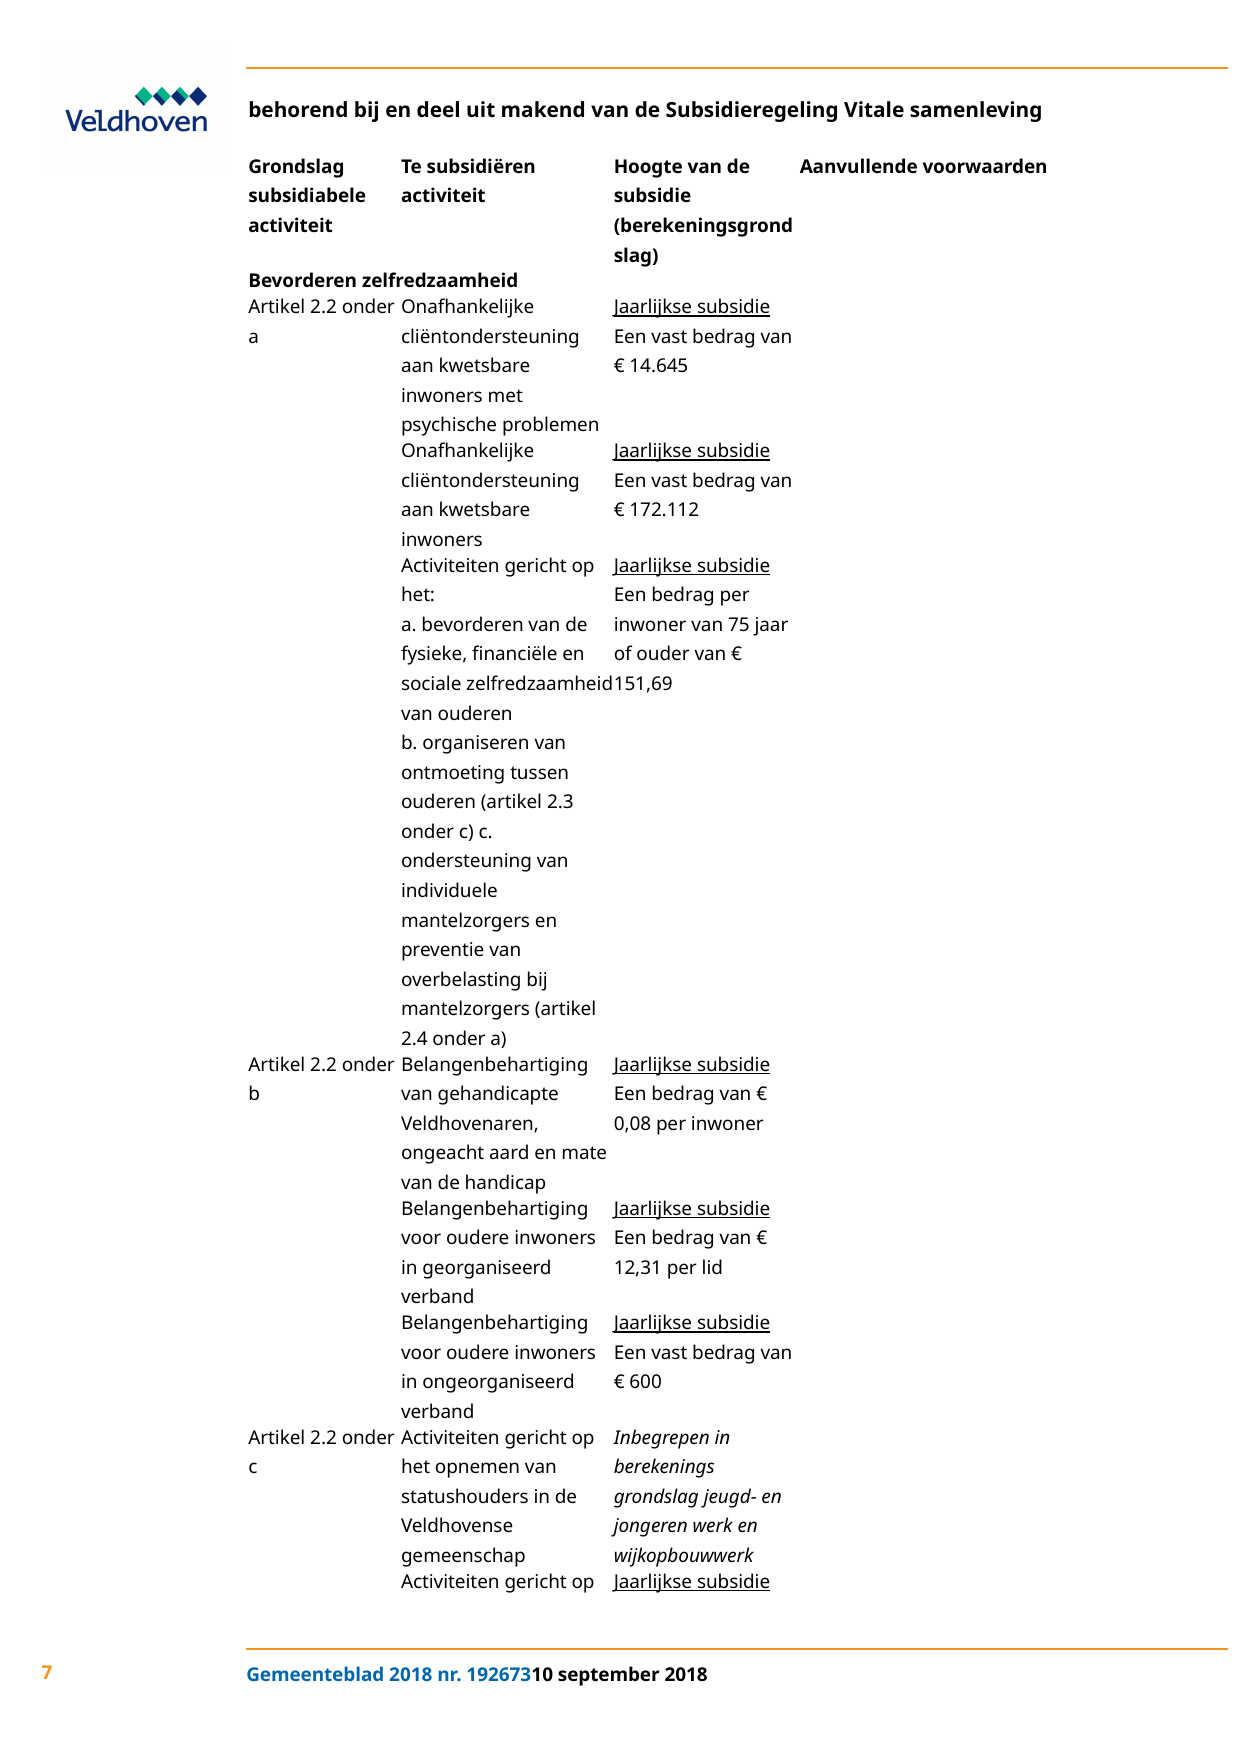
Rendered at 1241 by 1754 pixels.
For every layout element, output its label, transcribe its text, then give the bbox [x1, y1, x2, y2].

table_cell [800, 1309, 1152, 1424]
table_cell Activiteiten gericht op het: a. bevorderen van de fysieke, financiële en sociale zelfredzaamheid van ouderen b. organiseren van ontmoeting tussen ouderen (artikel 2.3 onder c) c. ondersteuning van individuele mantelzorgers en preventie van overbelasting bij mantelzorgers (artikel 2.4 onder a) [401, 552, 613, 1051]
table_header Te subsidiëren activiteit [401, 153, 613, 267]
table_cell Belangenbehartiging van gehandicapte Veldhovenaren, ongeacht aard en mate van de handicap [401, 1051, 613, 1195]
table_cell Artikel 2.2 onder b [248, 1051, 401, 1195]
table_cell Jaarlijkse subsidie Een bedrag per inwoner van 75 jaar of ouder van € 151,69 [614, 552, 799, 1051]
table_cell [248, 437, 401, 552]
table_cell Bevorderen zelfredzaamheid [248, 268, 1152, 293]
table_cell Jaarlijkse subsidie [614, 1568, 799, 1594]
table_cell Activiteiten gericht op [401, 1568, 613, 1594]
table_cell [800, 1568, 1152, 1594]
table_cell [248, 1568, 401, 1594]
table_cell Jaarlijkse subsidie Een bedrag van € 12,31 per lid [614, 1195, 799, 1309]
table_cell [800, 1051, 1152, 1195]
table_cell [800, 1424, 1152, 1568]
table_cell Jaarlijkse subsidie Een vast bedrag van € 14.645 [614, 293, 799, 437]
picture [41, 47, 231, 172]
table_cell Jaarlijkse subsidie Een bedrag van € 0,08 per inwoner [614, 1051, 799, 1195]
table_cell [800, 552, 1152, 1051]
table_header Grondslag subsidiabele activiteit [248, 153, 401, 267]
table_cell [800, 293, 1152, 437]
table_cell Jaarlijkse subsidie Een vast bedrag van € 172.112 [614, 437, 799, 552]
table_header Hoogte van de subsidie (berekeningsgrondslag) [614, 153, 799, 267]
table_cell [248, 1309, 401, 1424]
table_cell Onafhankelijke cliëntondersteuning aan kwetsbare inwoners [401, 437, 613, 552]
table_cell [248, 552, 401, 1051]
table_cell Artikel 2.2 onder a [248, 293, 401, 437]
table_cell [248, 1195, 401, 1309]
text behorend bij en deel uit makend van de Subsidieregeling Vitale samenleving [248, 95, 1152, 123]
table_cell [800, 437, 1152, 552]
table_cell Belangenbehartiging voor oudere inwoners in ongeorganiseerd verband [401, 1309, 613, 1424]
table_cell Belangenbehartiging voor oudere inwoners in georganiseerd verband [401, 1195, 613, 1309]
table_cell Onafhankelijke cliëntondersteuning aan kwetsbare inwoners met psychische problemen [401, 293, 613, 437]
table_cell Artikel 2.2 onder c [248, 1424, 401, 1568]
table_cell Jaarlijkse subsidie Een vast bedrag van € 600 [614, 1309, 799, 1424]
table_cell Inbegrepen in berekenings grondslag jeugd- en jongeren werk en wijkopbouwwerk [614, 1424, 799, 1568]
table_cell Activiteiten gericht op het opnemen van statushouders in de Veldhovense gemeenschap [401, 1424, 613, 1568]
table_cell [800, 1195, 1152, 1309]
table_header Aanvullende voorwaarden [800, 153, 1152, 267]
